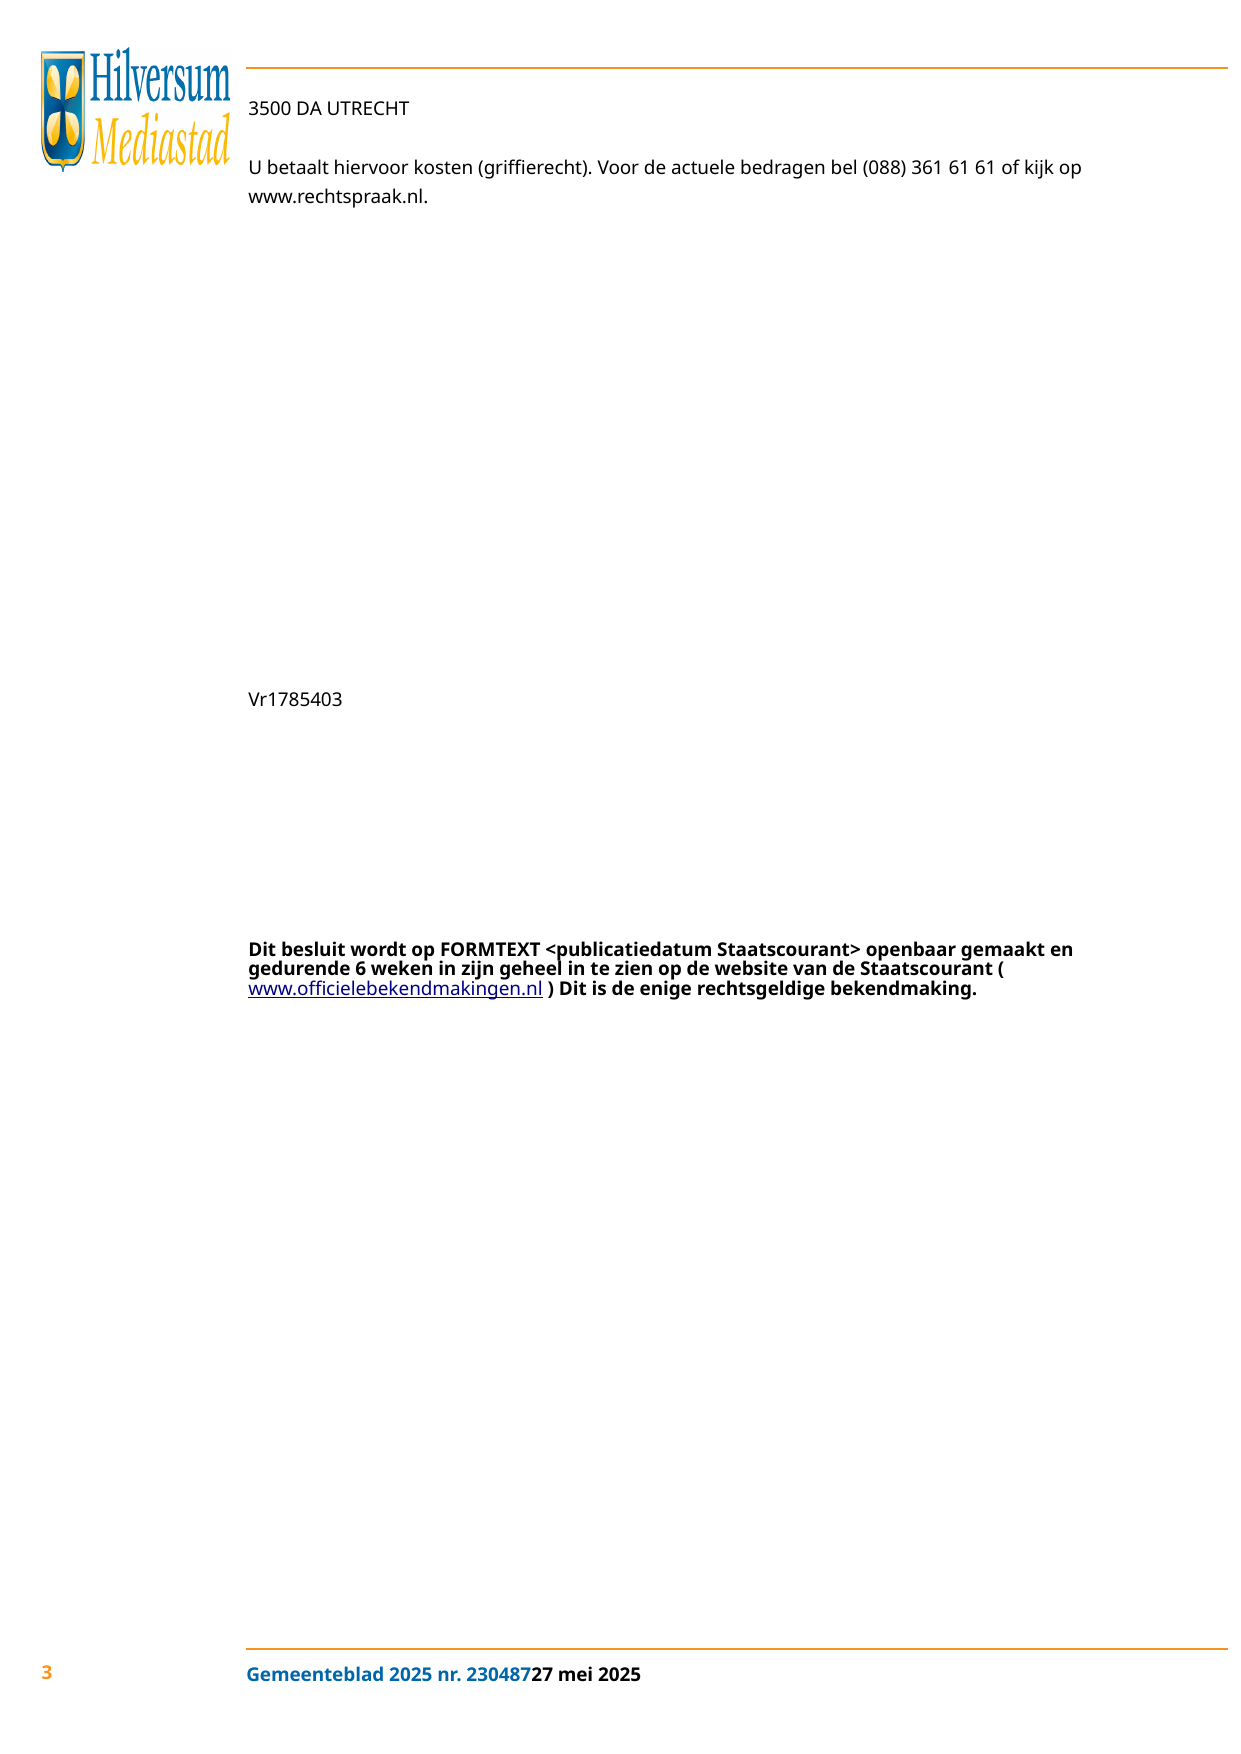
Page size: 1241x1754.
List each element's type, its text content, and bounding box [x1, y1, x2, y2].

text U betaalt hiervoor kosten (griffierecht). Voor de actuele bedragen bel (088) 361 61 61 of kijk op www.rechtspraak.nl. [248, 154, 1152, 209]
text Dit besluit wordt op FORMTEXT <publicatiedatum Staatscourant> openbaar gemaakt en gedurende 6 weken in zijn geheel in te zien op de website van de Staatscourant ( www.officielebekendmakingen.nl ) Dit is de enige rechtsgeldige bekendmaking. [248, 941, 1152, 999]
text Vr1785403 [248, 686, 1152, 712]
text 3500 DA UTRECHT [248, 95, 1152, 121]
picture [41, 47, 231, 172]
